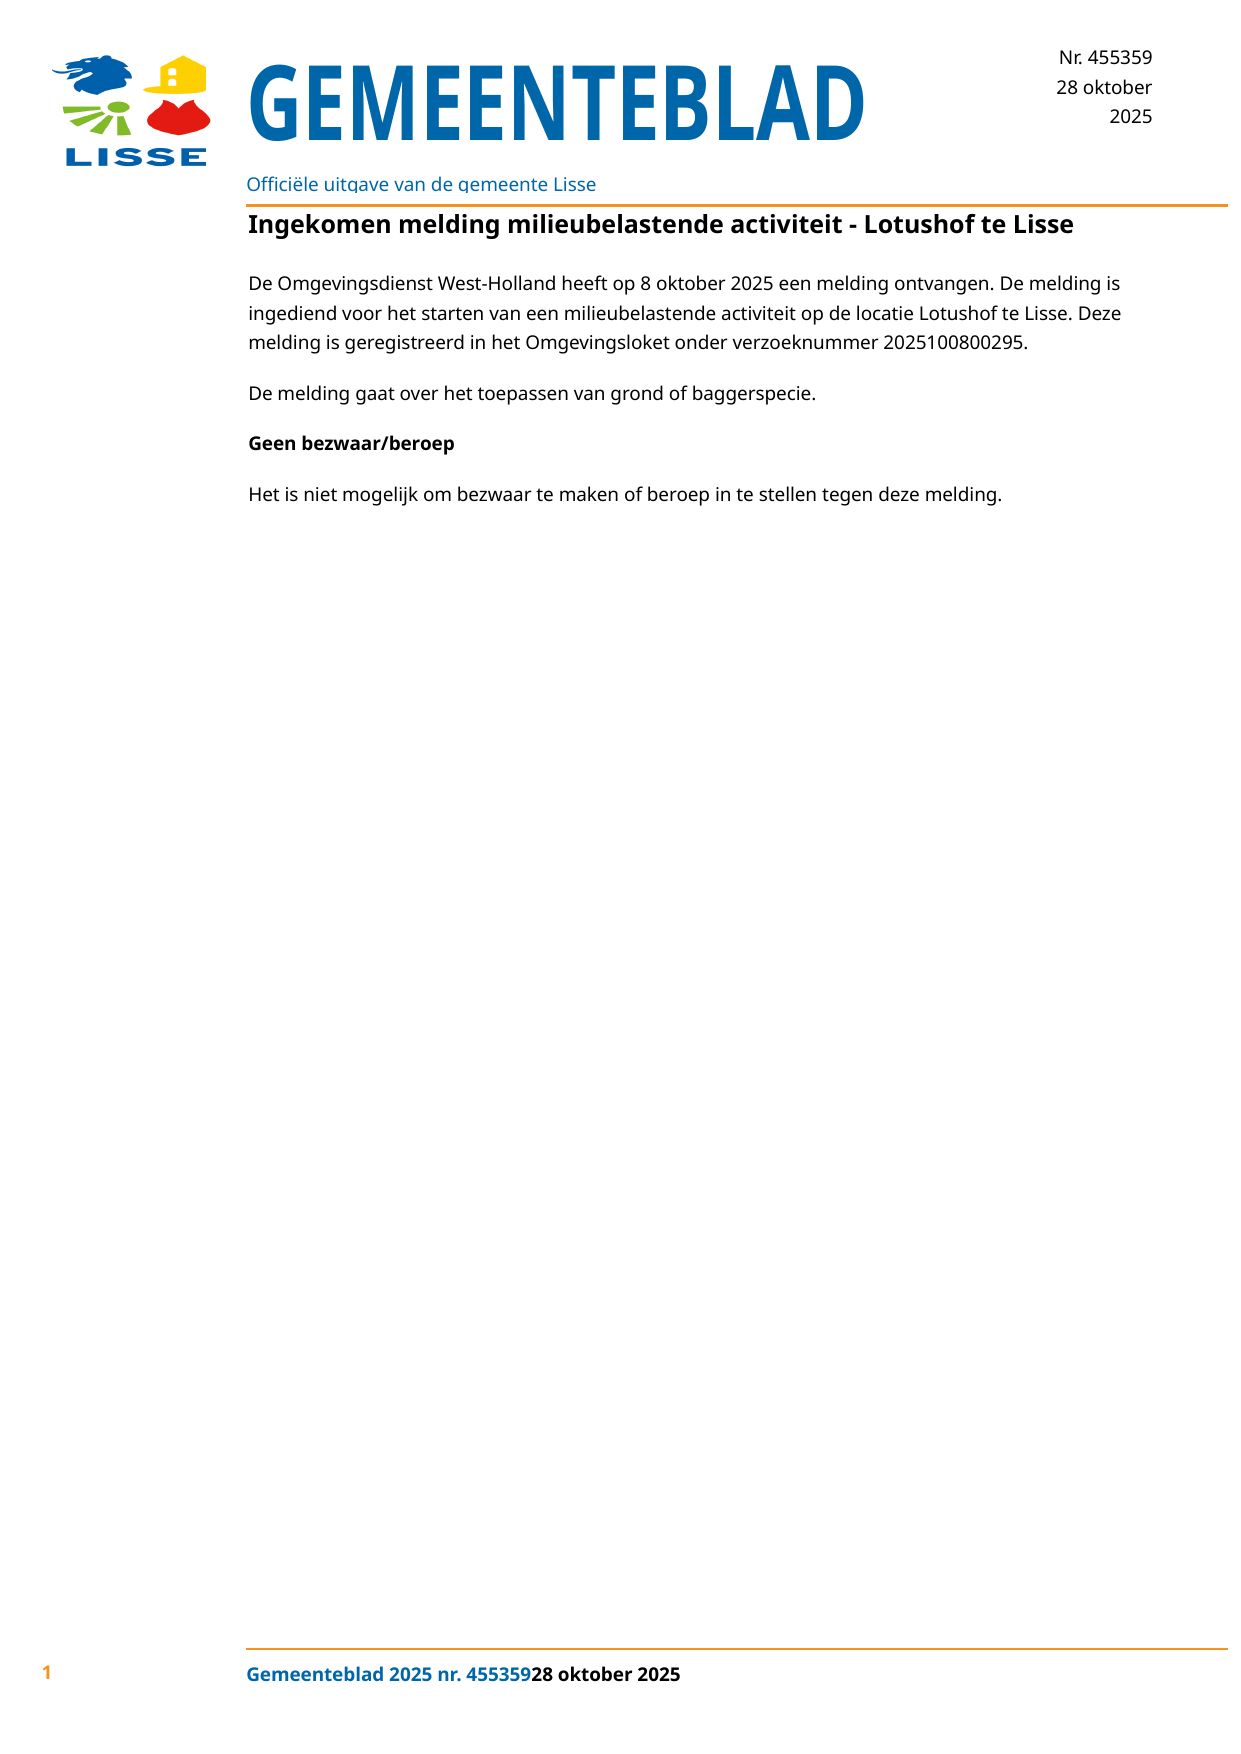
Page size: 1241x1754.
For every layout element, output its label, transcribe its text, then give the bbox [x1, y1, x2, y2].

text Ingekomen melding milieubelastende activiteit - Lotushof te Lisse [248, 207, 1152, 241]
text De Omgevingsdienst West-Holland heeft op 8 oktober 2025 een melding ontvangen. De melding is ingediend voor het starten van een milieubelastende activiteit op de locatie Lotushof te Lisse. Deze melding is geregistreerd in het Omgevingsloket onder verzoeknummer 2025100800295. [248, 270, 1152, 355]
picture [41, 47, 231, 172]
text Het is niet mogelijk om bezwaar te maken of beroep in te stellen tegen deze melding. [248, 481, 1152, 506]
text De melding gaat over het toepassen van grond of baggerspecie. [248, 380, 1152, 406]
text Geen bezwaar/beroep [248, 430, 1152, 456]
